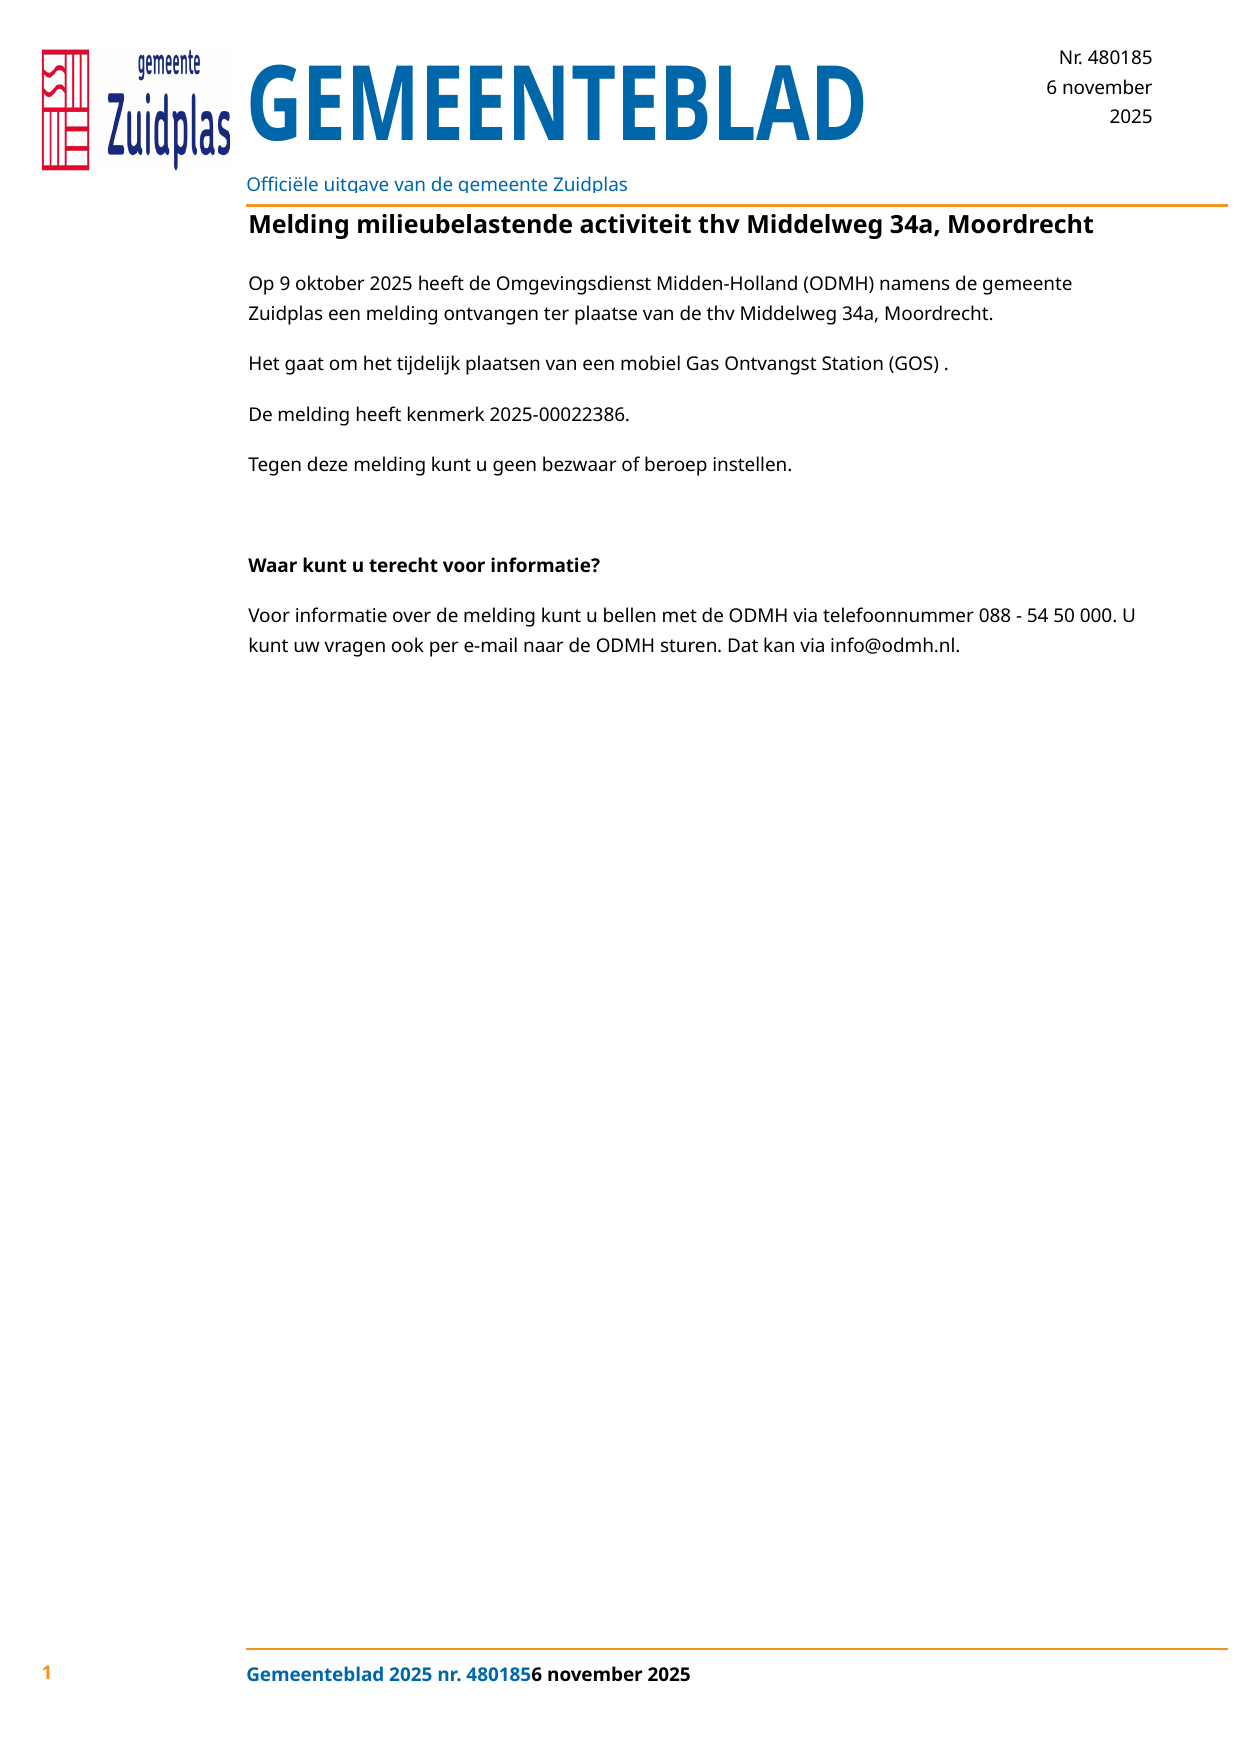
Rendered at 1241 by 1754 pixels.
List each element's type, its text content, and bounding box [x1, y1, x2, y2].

picture [41, 47, 231, 172]
text Tegen deze melding kunt u geen bezwaar of beroep instellen. [248, 451, 1152, 477]
text Het gaat om het tijdelijk plaatsen van een mobiel Gas Ontvangst Station (GOS) . [248, 350, 1152, 376]
text De melding heeft kenmerk 2025-00022386. [248, 401, 1152, 426]
text Melding milieubelastende activiteit thv Middelweg 34a, Moordrecht [248, 207, 1152, 241]
text Waar kunt u terecht voor informatie? [248, 552, 1152, 578]
text Voor informatie over de melding kunt u bellen met de ODMH via telefoonnummer 088 - 54 50 000. U kunt uw vragen ook per e-mail naar de ODMH sturen. Dat kan via info@odmh.nl. [248, 602, 1152, 658]
text Op 9 oktober 2025 heeft de Omgevingsdienst Midden-Holland (ODMH) namens de gemeente Zuidplas een melding ontvangen ter plaatse van de thv Middelweg 34a, Moordrecht. [248, 270, 1152, 326]
